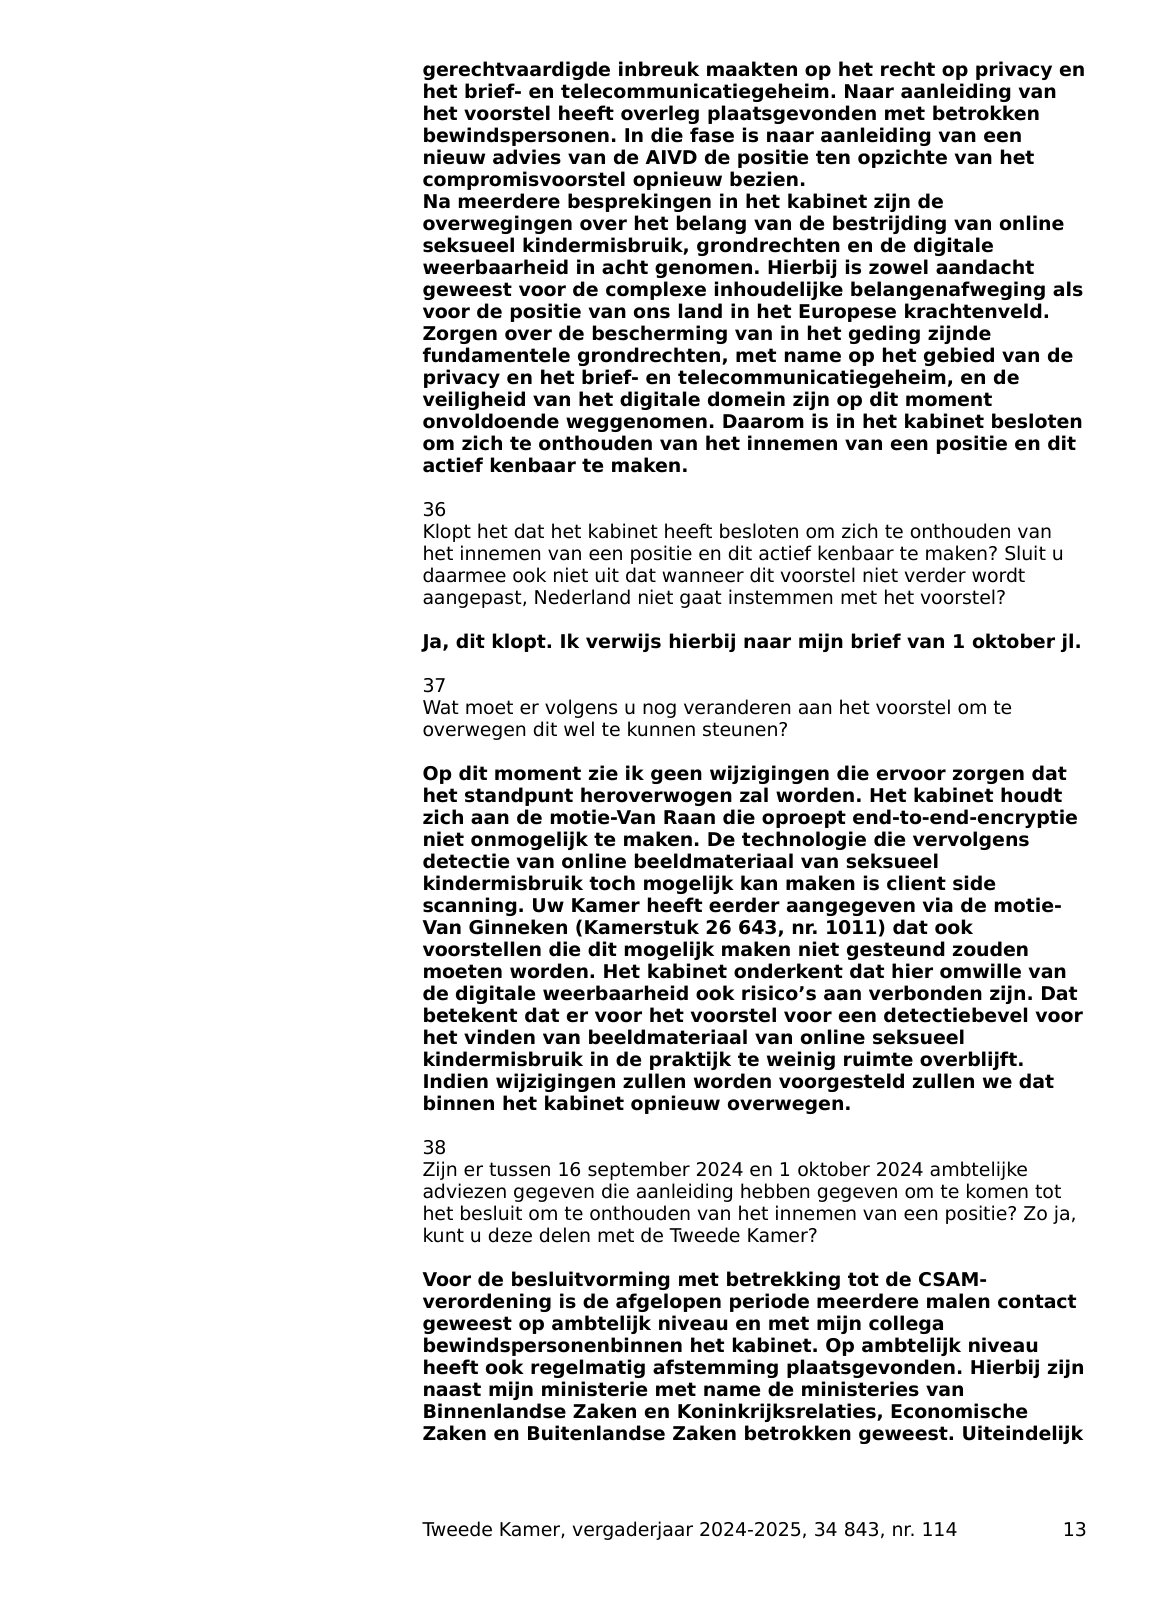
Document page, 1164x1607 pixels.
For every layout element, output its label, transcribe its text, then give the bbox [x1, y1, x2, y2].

text Klopt het dat het kabinet heeft besloten om zich te onthouden van het innemen van een positie en dit actief kenbaar te maken? Sluit u daarmee ook niet uit dat wanneer dit voorstel niet verder wordt aangepast, Nederland niet gaat instemmen met het voorstel? [422, 521, 1087, 609]
text Wat moet er volgens u nog veranderen aan het voorstel om te overwegen dit wel te kunnen steunen? [422, 697, 1087, 741]
text Na meerdere besprekingen in het kabinet zijn de overwegingen over het belang van de bestrijding van online seksueel kindermisbruik, grondrechten en de digitale weerbaarheid in acht genomen. Hierbij is zowel aandacht geweest voor de complexe inhoudelijke belangenafweging als voor de positie van ons land in het Europese krachtenveld. Zorgen over de bescherming van in het geding zijnde fundamentele grondrechten, met name op het gebied van de privacy en het brief- en telecommunicatiegeheim, en de veiligheid van het digitale domein zijn op dit moment onvoldoende weggenomen. Daarom is in het kabinet besloten om zich te onthouden van het innemen van een positie en dit actief kenbaar te maken. [422, 191, 1087, 477]
text 36 [422, 499, 1087, 521]
text Zijn er tussen 16 september 2024 en 1 oktober 2024 ambtelijke adviezen gegeven die aanleiding hebben gegeven om te komen tot het besluit om te onthouden van het innemen van een positie? Zo ja, kunt u deze delen met de Tweede Kamer? [422, 1159, 1087, 1247]
text Voor de besluitvorming met betrekking tot de CSAM-verordening is de afgelopen periode meerdere malen contact geweest op ambtelijk niveau en met mijn collega bewindspersonenbinnen het kabinet. Op ambtelijk niveau heeft ook regelmatig afstemming plaatsgevonden. Hierbij zijn naast mijn ministerie met name de ministeries van Binnenlandse Zaken en Koninkrijksrelaties, Economische Zaken en Buitenlandse Zaken betrokken geweest. Uiteindelijk [422, 1269, 1087, 1445]
text gerechtvaardigde inbreuk maakten op het recht op privacy en het brief- en telecommunicatiegeheim. Naar aanleiding van het voorstel heeft overleg plaatsgevonden met betrokken bewindspersonen. In die fase is naar aanleiding van een nieuw advies van de AIVD de positie ten opzichte van het compromisvoorstel opnieuw bezien. [422, 59, 1087, 191]
text 38 [422, 1137, 1087, 1159]
text Ja, dit klopt. Ik verwijs hierbij naar mijn brief van 1 oktober jl. [422, 631, 1087, 653]
text 37 [422, 675, 1087, 697]
text Op dit moment zie ik geen wijzigingen die ervoor zorgen dat het standpunt heroverwogen zal worden. Het kabinet houdt zich aan de motie-Van Raan die oproept end-to-end-encryptie niet onmogelijk te maken. De technologie die vervolgens detectie van online beeldmateriaal van seksueel kindermisbruik toch mogelijk kan maken is client side scanning. Uw Kamer heeft eerder aangegeven via de motie-Van Ginneken (Kamerstuk 26 643, nr. 1011) dat ook voorstellen die dit mogelijk maken niet gesteund zouden moeten worden. Het kabinet onderkent dat hier omwille van de digitale weerbaarheid ook risico’s aan verbonden zijn. Dat betekent dat er voor het voorstel voor een detectiebevel voor het vinden van beeldmateriaal van online seksueel kindermisbruik in de praktijk te weinig ruimte overblijft. Indien wijzigingen zullen worden voorgesteld zullen we dat binnen het kabinet opnieuw overwegen. [422, 763, 1087, 1115]
